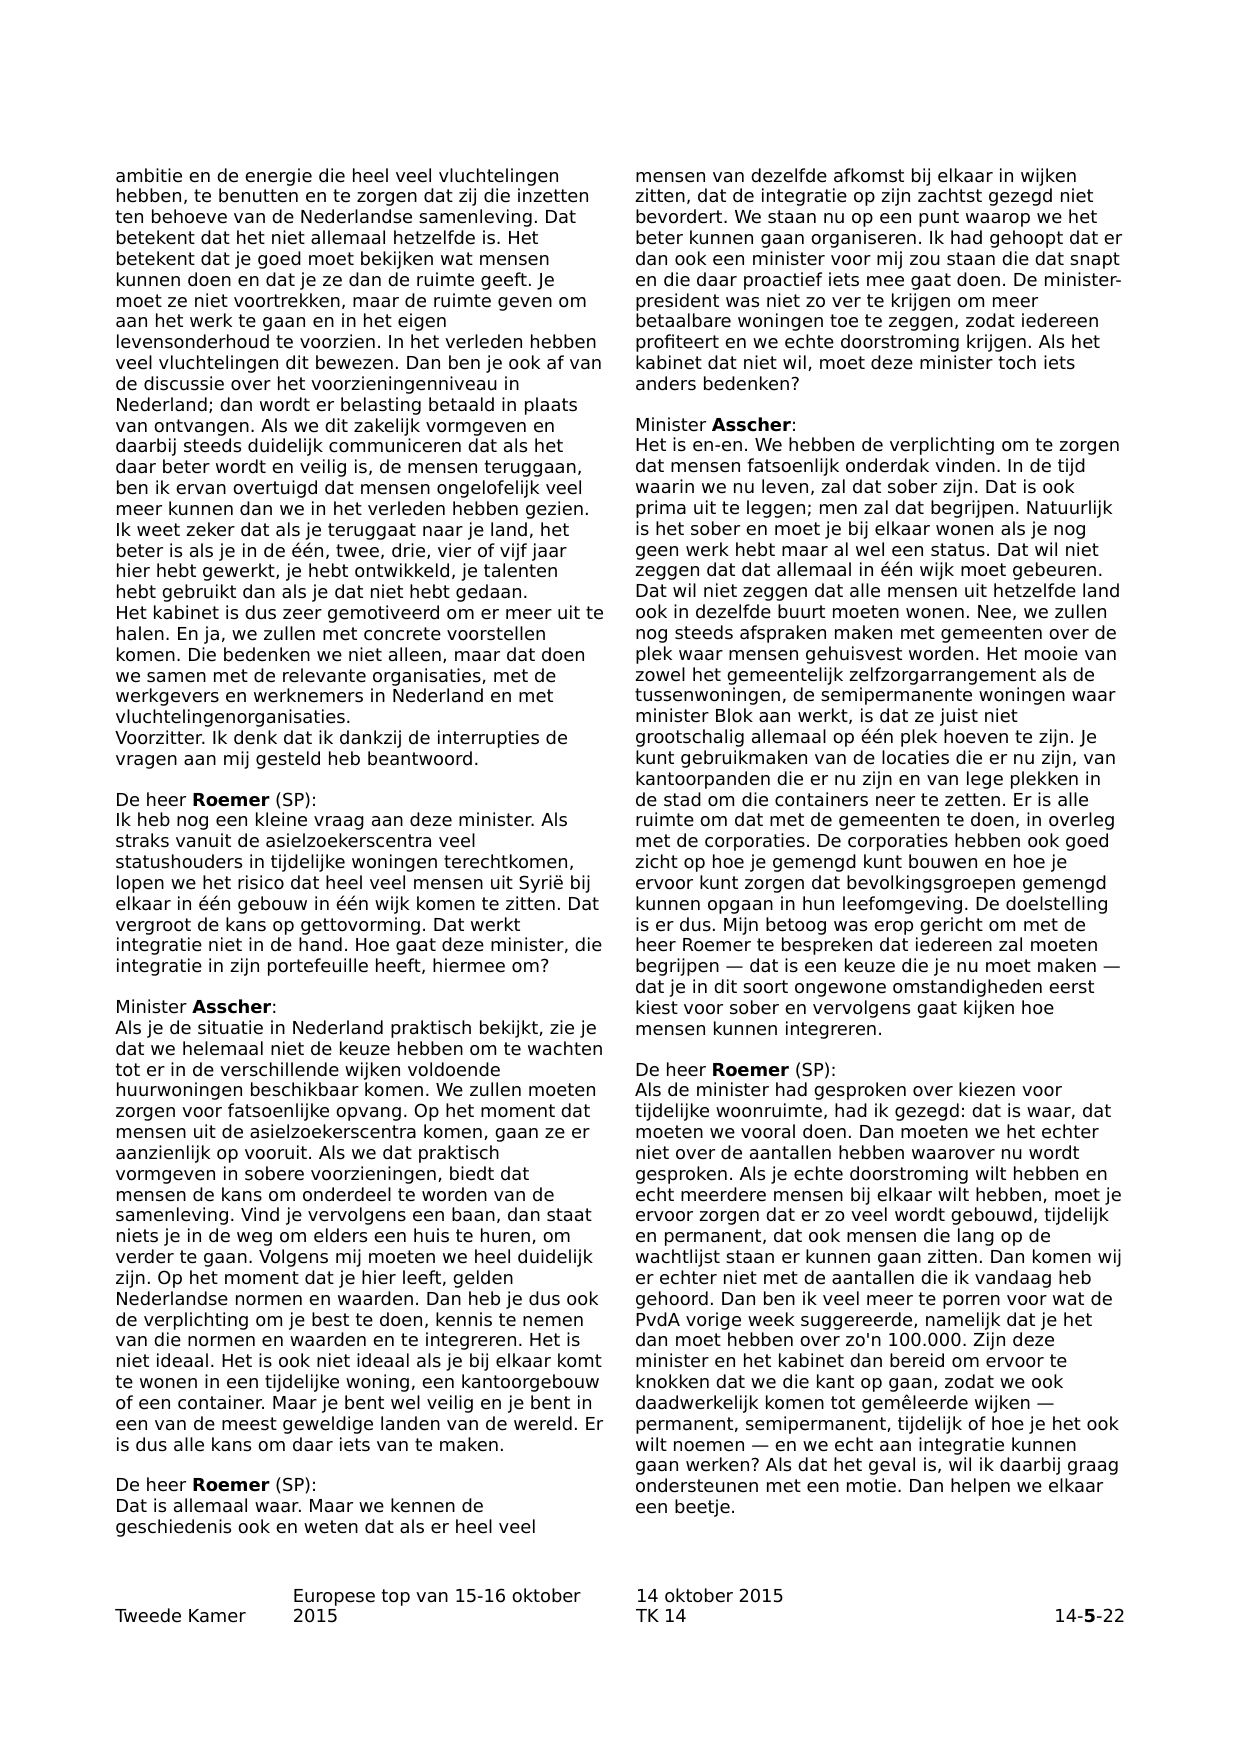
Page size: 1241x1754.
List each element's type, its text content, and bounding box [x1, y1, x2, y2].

text Ik heb nog een kleine vraag aan deze minister. Als straks vanuit de asielzoekerscentra veel statushouders in tijdelijke woningen terechtkomen, lopen we het risico dat heel veel mensen uit Syrië bij elkaar in één gebouw in één wijk komen te zitten. Dat vergroot de kans op gettovorming. Dat werkt integratie niet in de hand. Hoe gaat deze minister, die integratie in zijn portefeuille heeft, hiermee om? [115, 810, 605, 977]
text Als je de situatie in Nederland praktisch bekijkt, zie je dat we helemaal niet de keuze hebben om te wachten tot er in de verschillende wijken voldoende huurwoningen beschikbaar komen. We zullen moeten zorgen voor fatsoenlijke opvang. Op het moment dat mensen uit de asielzoekerscentra komen, gaan ze er aanzienlijk op vooruit. Als we dat praktisch vormgeven in sobere voorzieningen, biedt dat mensen de kans om onderdeel te worden van de samenleving. Vind je vervolgens een baan, dan staat niets je in de weg om elders een huis te huren, om verder te gaan. Volgens mij moeten we heel duidelijk zijn. Op het moment dat je hier leeft, gelden Nederlandse normen en waarden. Dan heb je dus ook de verplichting om je best te doen, kennis te nemen van die normen en waarden en te integreren. Het is niet ideaal. Het is ook niet ideaal als je bij elkaar komt te wonen in een tijdelijke woning, een kantoorgebouw of een container. Maar je bent wel veilig en je bent in een van de meest geweldige landen van de wereld. Er is dus alle kans om daar iets van te maken. [115, 1018, 605, 1455]
text De heer Roemer (SP): [115, 1475, 605, 1496]
text De heer Roemer (SP): [635, 1059, 1125, 1080]
text Minister Asscher: [115, 997, 605, 1018]
text Het is en-en. We hebben de verplichting om te zorgen dat mensen fatsoenlijk onderdak vinden. In de tijd waarin we nu leven, zal dat sober zijn. Dat is ook prima uit te leggen; men zal dat begrijpen. Natuurlijk is het sober en moet je bij elkaar wonen als je nog geen werk hebt maar al wel een status. Dat wil niet zeggen dat dat allemaal in één wijk moet gebeuren. Dat wil niet zeggen dat alle mensen uit hetzelfde land ook in dezelfde buurt moeten wonen. Nee, we zullen nog steeds afspraken maken met gemeenten over de plek waar mensen gehuisvest worden. Het mooie van zowel het gemeentelijk zelfzorgarrangement als de tussenwoningen, de semipermanente woningen waar minister Blok aan werkt, is dat ze juist niet grootschalig allemaal op één plek hoeven te zijn. Je kunt gebruikmaken van de locaties die er nu zijn, van kantoorpanden die er nu zijn en van lege plekken in de stad om die containers neer te zetten. Er is alle ruimte om dat met de gemeenten te doen, in overleg met de corporaties. De corporaties hebben ook goed zicht op hoe je gemengd kunt bouwen en hoe je ervoor kunt zorgen dat bevolkingsgroepen gemengd kunnen opgaan in hun leefomgeving. De doelstelling is er dus. Mijn betoog was erop gericht om met de heer Roemer te bespreken dat iedereen zal moeten begrijpen — dat is een keuze die je nu moet maken — dat je in dit soort ongewone omstandigheden eerst kiest voor sober en vervolgens gaat kijken hoe mensen kunnen integreren. [635, 435, 1125, 1039]
text ambitie en de energie die heel veel vluchtelingen hebben, te benutten en te zorgen dat zij die inzetten ten behoeve van de Nederlandse samenleving. Dat betekent dat het niet allemaal hetzelfde is. Het betekent dat je goed moet bekijken wat mensen kunnen doen en dat je ze dan de ruimte geeft. Je moet ze niet voortrekken, maar de ruimte geven om aan het werk te gaan en in het eigen levensonderhoud te voorzien. In het verleden hebben veel vluchtelingen dit bewezen. Dan ben je ook af van de discussie over het voorzieningenniveau in Nederland; dan wordt er belasting betaald in plaats van ontvangen. Als we dit zakelijk vormgeven en daarbij steeds duidelijk communiceren dat als het daar beter wordt en veilig is, de mensen teruggaan, ben ik ervan overtuigd dat mensen ongelofelijk veel meer kunnen dan we in het verleden hebben gezien. Ik weet zeker dat als je teruggaat naar je land, het beter is als je in de één, twee, drie, vier of vijf jaar hier hebt gewerkt, je hebt ontwikkeld, je talenten hebt gebruikt dan als je dat niet hebt gedaan. [115, 165, 605, 603]
text mensen van dezelfde afkomst bij elkaar in wijken zitten, dat de integratie op zijn zachtst gezegd niet bevordert. We staan nu op een punt waarop we het beter kunnen gaan organiseren. Ik had gehoopt dat er dan ook een minister voor mij zou staan die dat snapt en die daar proactief iets mee gaat doen. De minister-president was niet zo ver te krijgen om meer betaalbare woningen toe te zeggen, zodat iedereen profiteert en we echte doorstroming krijgen. Als het kabinet dat niet wil, moet deze minister toch iets anders bedenken? [635, 165, 1125, 394]
text Voorzitter. Ik denk dat ik dankzij de interrupties de vragen aan mij gesteld heb beantwoord. [115, 728, 605, 769]
text Minister Asscher: [635, 414, 1125, 435]
text De heer Roemer (SP): [115, 789, 605, 810]
text Als de minister had gesproken over kiezen voor tijdelijke woonruimte, had ik gezegd: dat is waar, dat moeten we vooral doen. Dan moeten we het echter niet over de aantallen hebben waarover nu wordt gesproken. Als je echte doorstroming wilt hebben en echt meerdere mensen bij elkaar wilt hebben, moet je ervoor zorgen dat er zo veel wordt gebouwd, tijdelijk en permanent, dat ook mensen die lang op de wachtlijst staan er kunnen gaan zitten. Dan komen wij er echter niet met de aantallen die ik vandaag heb gehoord. Dan ben ik veel meer te porren voor wat de PvdA vorige week suggereerde, namelijk dat je het dan moet hebben over zo'n 100.000. Zijn deze minister en het kabinet dan bereid om ervoor te knokken dat we die kant op gaan, zodat we ook daadwerkelijk komen tot gemêleerde wijken — permanent, semipermanent, tijdelijk of hoe je het ook wilt noemen — en we echt aan integratie kunnen gaan werken? Als dat het geval is, wil ik daarbij graag ondersteunen met een motie. Dan helpen we elkaar een beetje. [635, 1080, 1125, 1518]
text Dat is allemaal waar. Maar we kennen de geschiedenis ook en weten dat als er heel veel [115, 1496, 605, 1537]
text Het kabinet is dus zeer gemotiveerd om er meer uit te halen. En ja, we zullen met concrete voorstellen komen. Die bedenken we niet alleen, maar dat doen we samen met de relevante organisaties, met de werkgevers en werknemers in Nederland en met vluchtelingenorganisaties. [115, 603, 605, 728]
